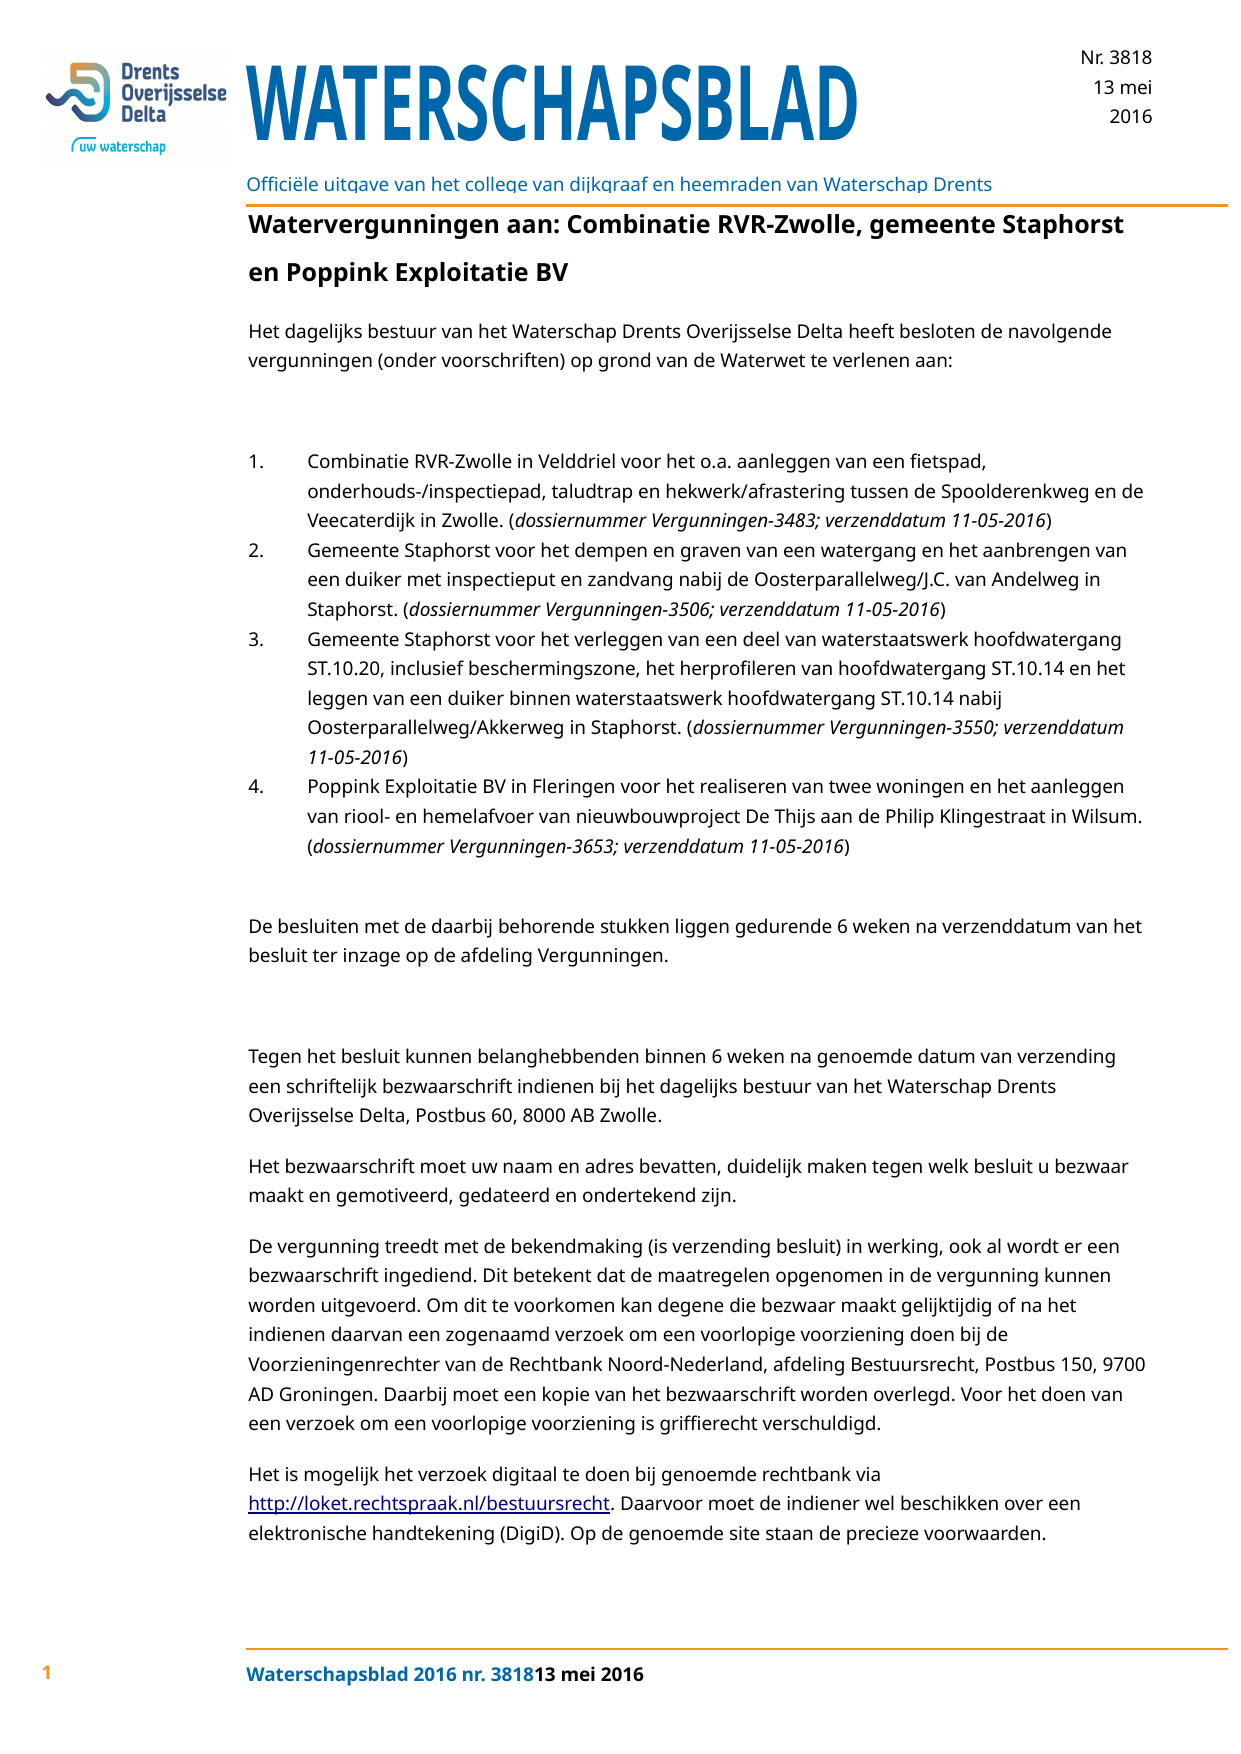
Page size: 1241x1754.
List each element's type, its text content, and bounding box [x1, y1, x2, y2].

list Gemeente Staphorst voor het dempen en graven van een watergang en het aanbrengen van een duiker met inspectieput en zandvang nabij de Oosterparallelweg/J.C. van Andelweg in Staphorst. (dossiernummer Vergunningen-3506; verzenddatum 11-05-2016) [248, 537, 1152, 622]
picture [41, 47, 231, 172]
text Het dagelijks bestuur van het Waterschap Drents Overijsselse Delta heeft besloten de navolgende vergunningen (onder voorschriften) op grond van de Waterwet te verlenen aan: [248, 318, 1152, 373]
list Combinatie RVR-Zwolle in Velddriel voor het o.a. aanleggen van een fietspad, onderhouds-/inspectiepad, taludtrap en hekwerk/afrastering tussen de Spoolderenkweg en de Veecaterdijk in Zwolle. (dossiernummer Vergunningen-3483; verzenddatum 11-05-2016) [248, 448, 1152, 533]
text Watervergunningen aan: Combinatie RVR-Zwolle, gemeente Staphorst en Poppink Exploitatie BV [248, 207, 1152, 288]
text De besluiten met de daarbij behorende stukken liggen gedurende 6 weken na verzenddatum van het besluit ter inzage op de afdeling Vergunningen. [248, 913, 1152, 968]
text Het is mogelijk het verzoek digitaal te doen bij genoemde rechtbank via http://loket.rechtspraak.nl/bestuursrecht. Daarvoor moet de indiener wel beschikken over een elektronische handtekening (DigiD). Op de genoemde site staan de precieze voorwaarden. [248, 1461, 1152, 1546]
list Gemeente Staphorst voor het verleggen van een deel van waterstaatswerk hoofdwatergang ST.10.20, inclusief beschermingszone, het herprofileren van hoofdwatergang ST.10.14 en het leggen van een duiker binnen waterstaatswerk hoofdwatergang ST.10.14 nabij Oosterparallelweg/Akkerweg in Staphorst. (dossiernummer Vergunningen-3550; verzenddatum 11-05-2016) [248, 626, 1152, 770]
text Het bezwaarschrift moet uw naam en adres bevatten, duidelijk maken tegen welk besluit u bezwaar maakt en gemotiveerd, gedateerd en ondertekend zijn. [248, 1153, 1152, 1208]
text De vergunning treedt met de bekendmaking (is verzending besluit) in werking, ook al wordt er een bezwaarschrift ingediend. Dit betekent dat de maatregelen opgenomen in de vergunning kunnen worden uitgevoerd. Om dit te voorkomen kan degene die bezwaar maakt gelijktijdig of na het indienen daarvan een zogenaamd verzoek om een voorlopige voorziening doen bij de Voorzieningenrechter van de Rechtbank Noord-Nederland, afdeling Bestuursrecht, Postbus 150, 9700 AD Groningen. Daarbij moet een kopie van het bezwaarschrift worden overlegd. Voor het doen van een verzoek om een voorlopige voorziening is griffierecht verschuldigd. [248, 1233, 1152, 1436]
list Poppink Exploitatie BV in Fleringen voor het realiseren van twee woningen en het aanleggen van riool- en hemelafvoer van nieuwbouwproject De Thijs aan de Philip Klingestraat in Wilsum. (dossiernummer Vergunningen-3653; verzenddatum 11-05-2016) [248, 774, 1152, 859]
text Tegen het besluit kunnen belanghebbenden binnen 6 weken na genoemde datum van verzending een schriftelijk bezwaarschrift indienen bij het dagelijks bestuur van het Waterschap Drents Overijsselse Delta, Postbus 60, 8000 AB Zwolle. [248, 1043, 1152, 1128]
